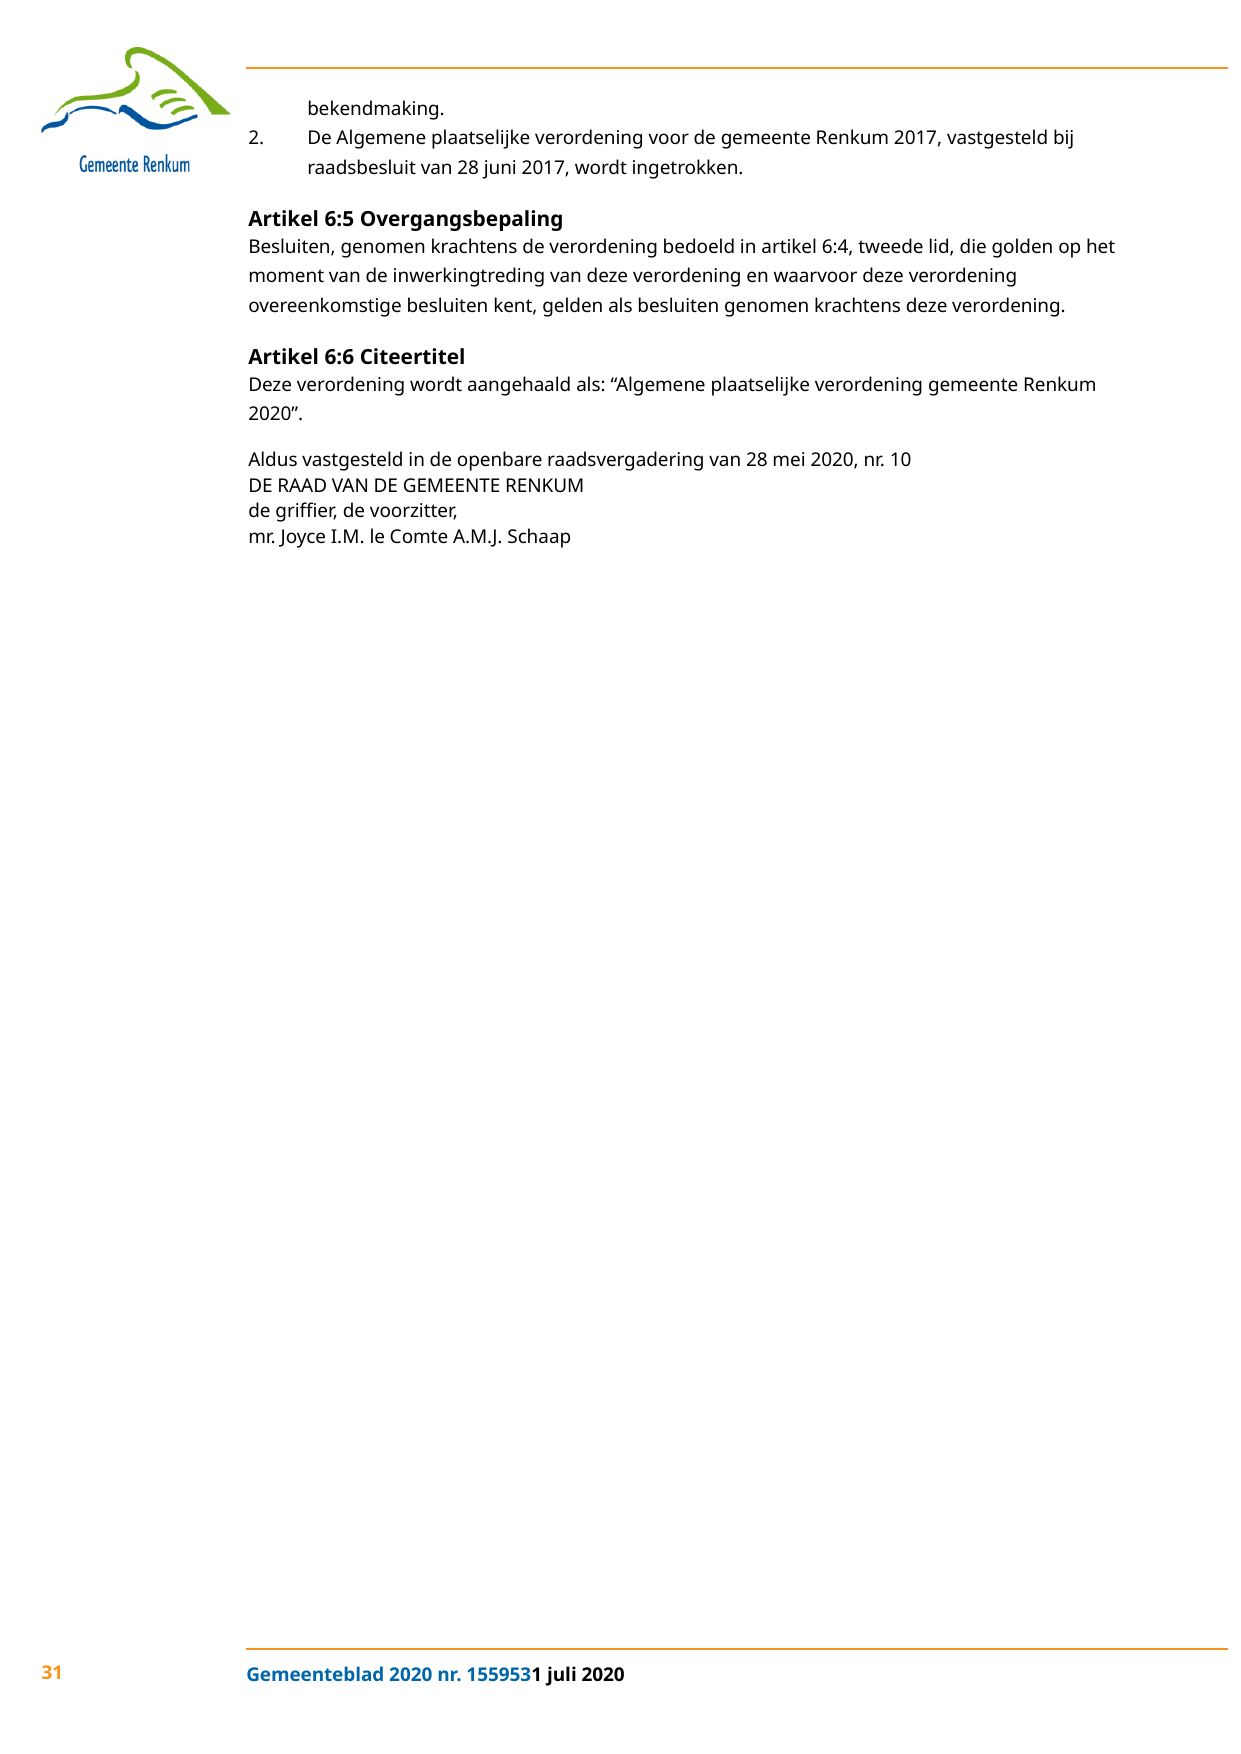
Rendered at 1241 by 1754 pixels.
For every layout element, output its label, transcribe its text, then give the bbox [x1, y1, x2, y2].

text Artikel 6:5 Overgangsbepaling [248, 204, 1152, 233]
list bekendmaking. [248, 95, 1152, 121]
text mr. Joyce I.M. le Comte A.M.J. Schaap [248, 523, 1152, 549]
picture [41, 47, 231, 172]
text Artikel 6:6 Citeertitel [248, 342, 1152, 371]
text moment van de inwerkingtreding van deze verordening en waarvoor deze verordening [248, 262, 1152, 288]
text Besluiten, genomen krachtens de verordening bedoeld in artikel 6:4, tweede lid, die golden op het [248, 233, 1152, 258]
text overeenkomstige besluiten kent, gelden als besluiten genomen krachtens deze verordening. [248, 292, 1152, 318]
text de griffier, de voorzitter, [248, 497, 1152, 523]
list De Algemene plaatselijke verordening voor de gemeente Renkum 2017, vastgesteld bij raadsbesluit van 28 juni 2017, wordt ingetrokken. [248, 124, 1152, 180]
text Deze verordening wordt aangehaald als: “Algemene plaatselijke verordening gemeente Renkum 2020”. [248, 371, 1152, 426]
text DE RAAD VAN DE GEMEENTE RENKUM [248, 472, 1152, 497]
text Aldus vastgesteld in de openbare raadsvergadering van 28 mei 2020, nr. 10 [248, 446, 1152, 472]
